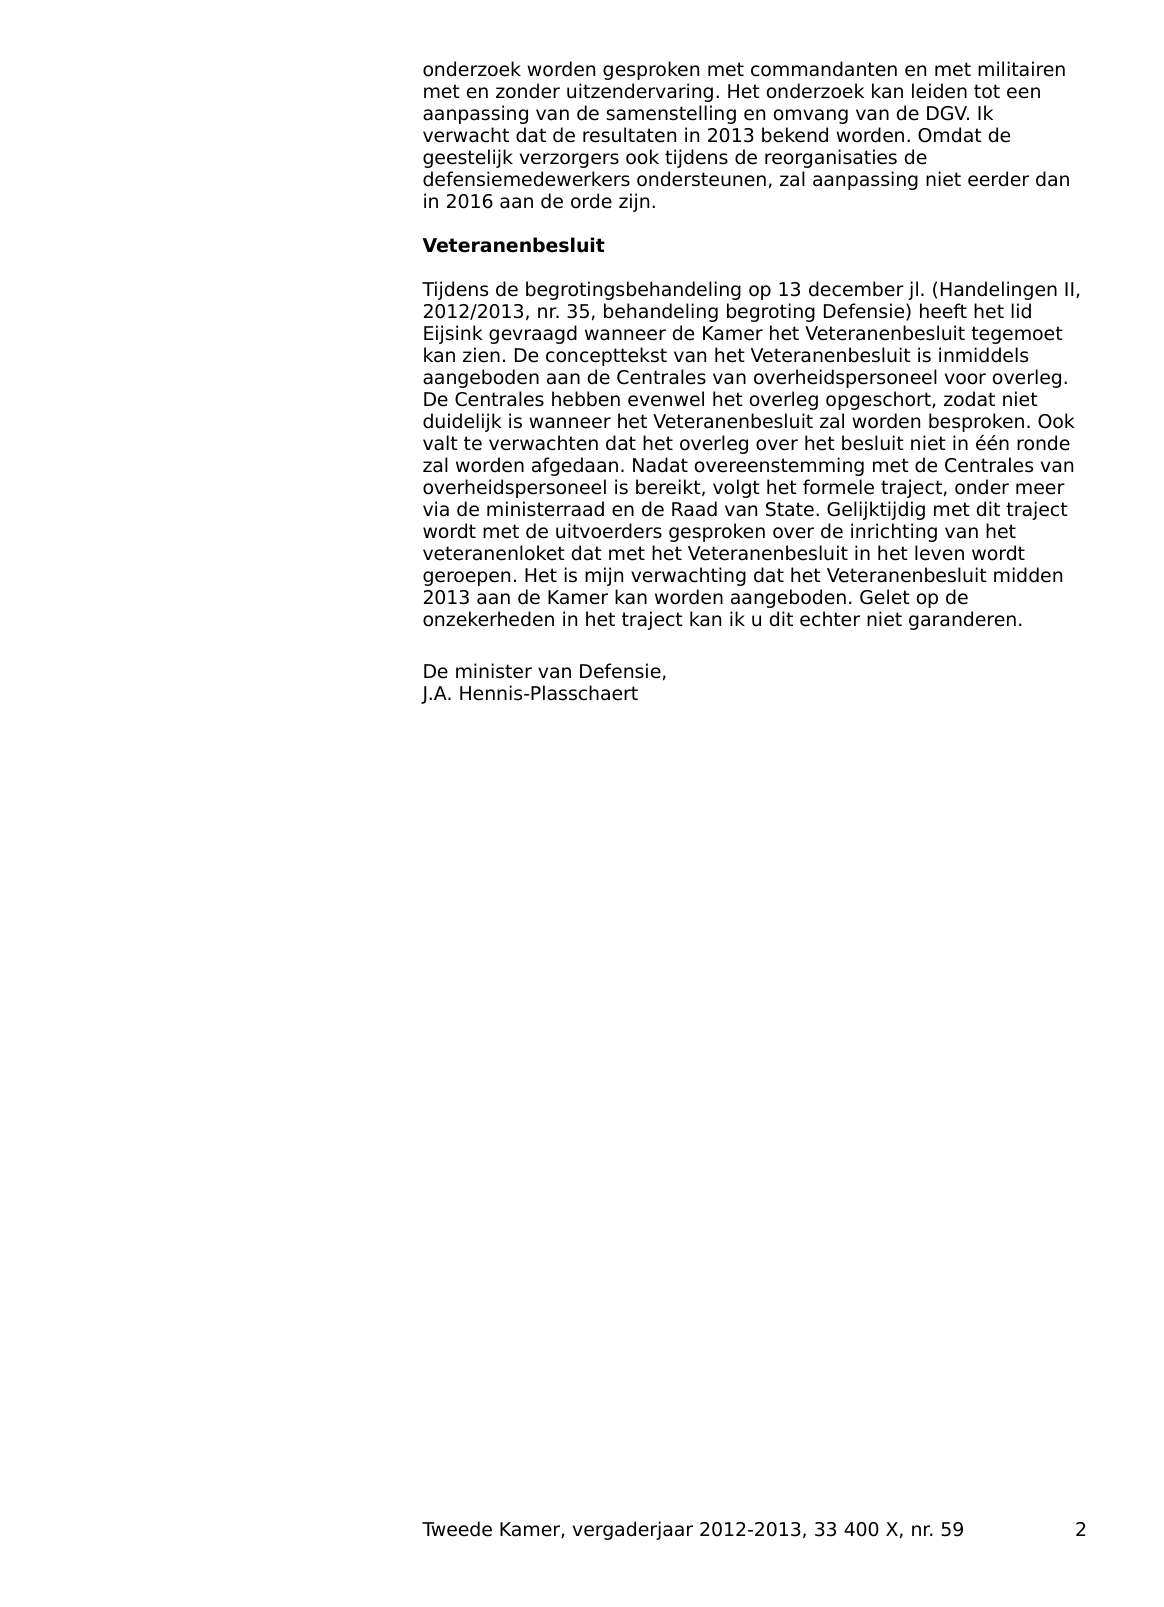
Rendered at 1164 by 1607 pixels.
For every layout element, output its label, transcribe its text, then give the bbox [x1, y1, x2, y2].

subtitle Veteranenbesluit [422, 235, 1087, 257]
text De minister van Defensie, J.A. Hennis-Plasschaert [422, 661, 1087, 705]
text onderzoek worden gesproken met commandanten en met militairen met en zonder uitzendervaring. Het onderzoek kan leiden tot een aanpassing van de samenstelling en omvang van de DGV. Ik verwacht dat de resultaten in 2013 bekend worden. Omdat de geestelijk verzorgers ook tijdens de reorganisaties de defensiemedewerkers ondersteunen, zal aanpassing niet eerder dan in 2016 aan de orde zijn. [422, 59, 1087, 213]
text Tijdens de begrotingsbehandeling op 13 december jl. (Handelingen II, 2012/2013, nr. 35, behandeling begroting Defensie) heeft het lid Eijsink gevraagd wanneer de Kamer het Veteranenbesluit tegemoet kan zien. De concepttekst van het Veteranenbesluit is inmiddels aangeboden aan de Centrales van overheidspersoneel voor overleg. De Centrales hebben evenwel het overleg opgeschort, zodat niet duidelijk is wanneer het Veteranenbesluit zal worden besproken. Ook valt te verwachten dat het overleg over het besluit niet in één ronde zal worden afgedaan. Nadat overeenstemming met de Centrales van overheidspersoneel is bereikt, volgt het formele traject, onder meer via de ministerraad en de Raad van State. Gelijktijdig met dit traject wordt met de uitvoerders gesproken over de inrichting van het veteranenloket dat met het Veteranenbesluit in het leven wordt geroepen. Het is mijn verwachting dat het Veteranenbesluit midden 2013 aan de Kamer kan worden aangeboden. Gelet op de onzekerheden in het traject kan ik u dit echter niet garanderen. [422, 279, 1087, 631]
